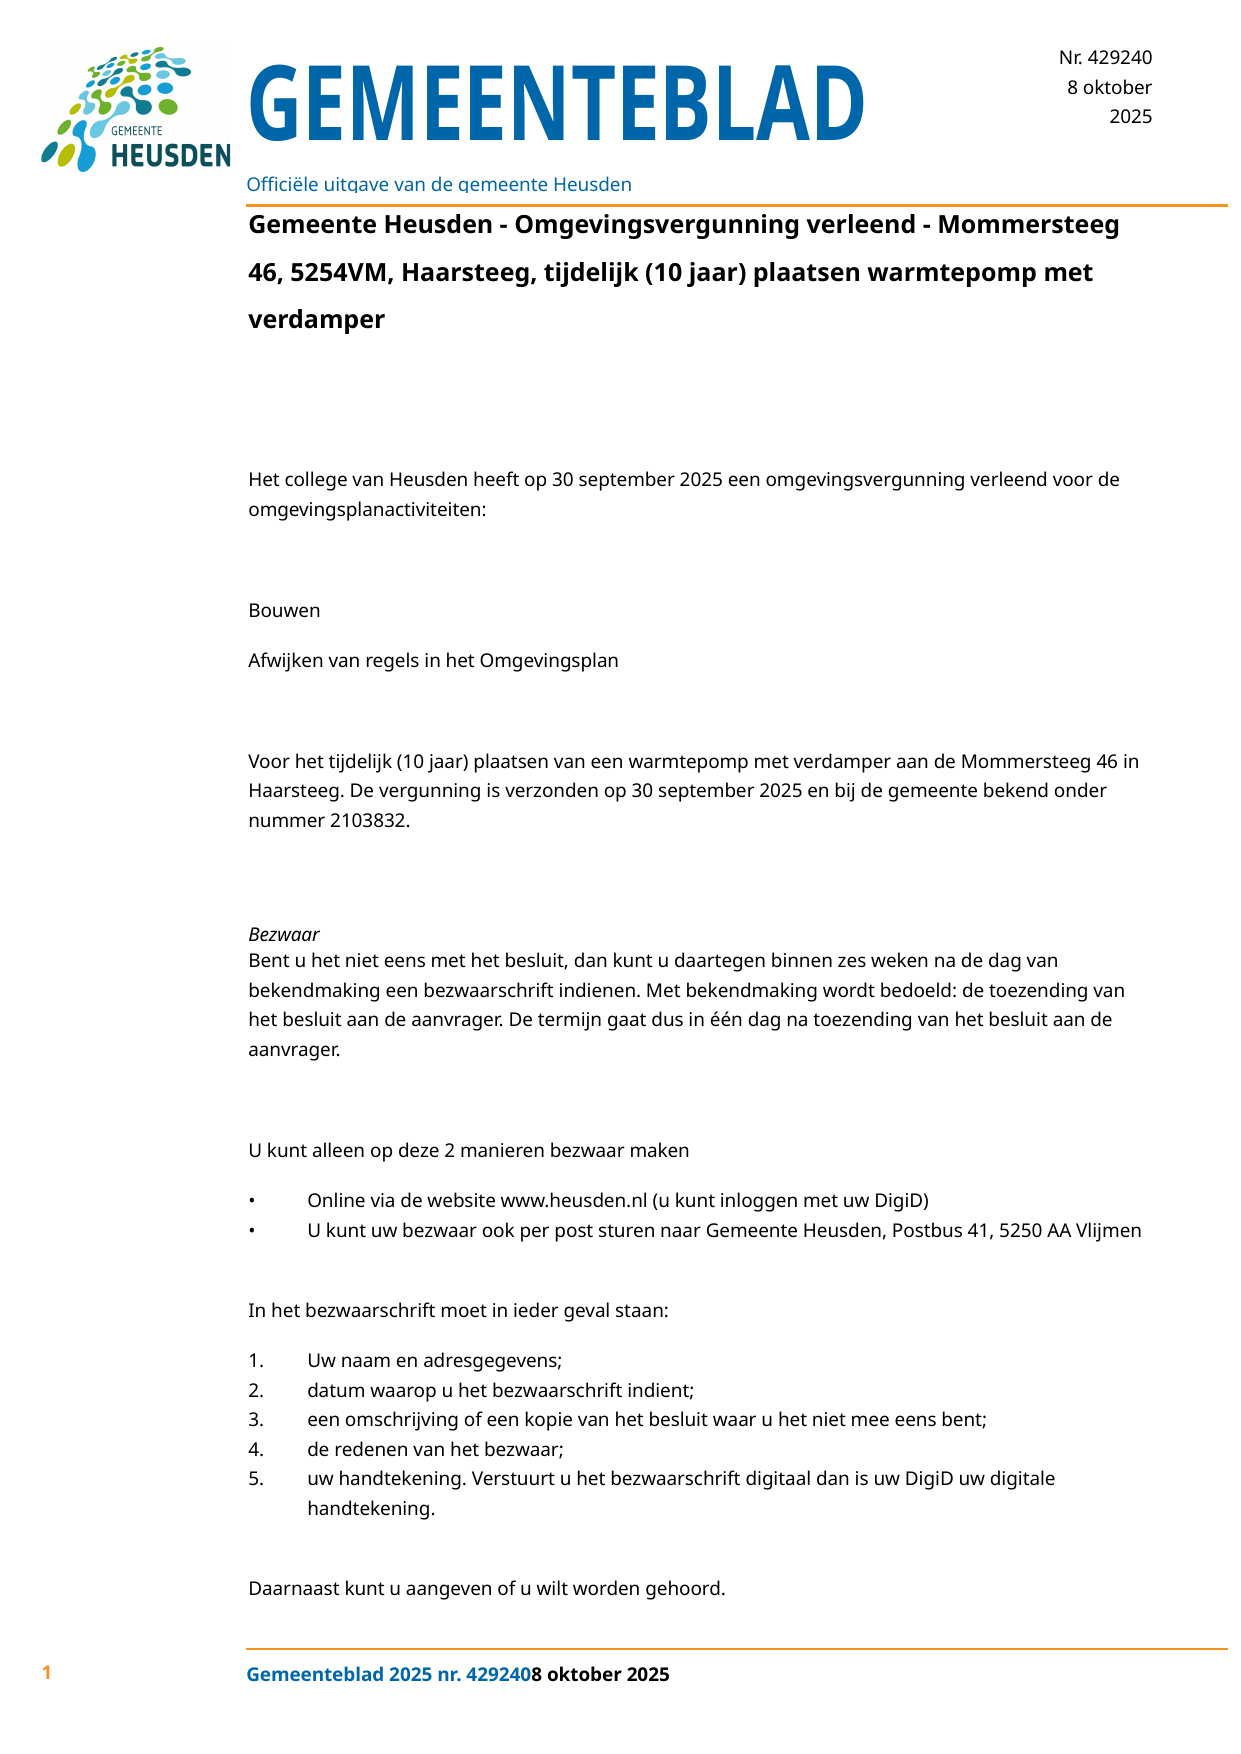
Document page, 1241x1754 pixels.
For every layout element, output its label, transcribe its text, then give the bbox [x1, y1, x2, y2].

list Online via de website www.heusden.nl (u kunt inloggen met uw DigiD) [248, 1187, 1152, 1213]
text Afwijken van regels in het Omgevingsplan [248, 647, 1152, 673]
text Bezwaar [248, 922, 1152, 947]
text Voor het tijdelijk (10 jaar) plaatsen van een warmtepomp met verdamper aan de Mommersteeg 46 in Haarsteeg. De vergunning is verzonden op 30 september 2025 en bij de gemeente bekend onder nummer 2103832. [248, 748, 1152, 833]
list U kunt uw bezwaar ook per post sturen naar Gemeente Heusden, Postbus 41, 5250 AA Vlijmen [248, 1217, 1152, 1243]
list de redenen van het bezwaar; [248, 1436, 1152, 1462]
text Daarnaast kunt u aangeven of u wilt worden gehoord. [248, 1575, 1152, 1601]
list Uw naam en adresgegevens; [248, 1347, 1152, 1373]
list datum waarop u het bezwaarschrift indient; [248, 1377, 1152, 1403]
list een omschrijving of een kopie van het besluit waar u het niet mee eens bent; [248, 1406, 1152, 1432]
text Het college van Heusden heeft op 30 september 2025 een omgevingsvergunning verleend voor de omgevingsplanactiviteiten: [248, 466, 1152, 522]
text Bent u het niet eens met het besluit, dan kunt u daartegen binnen zes weken na de dag van bekendmaking een bezwaarschrift indienen. Met bekendmaking wordt bedoeld: de toezending van het besluit aan de aanvrager. De termijn gaat dus in één dag na toezending van het besluit aan de aanvrager. [248, 947, 1152, 1062]
list uw handtekening. Verstuurt u het bezwaarschrift digitaal dan is uw DigiD uw digitale handtekening. [248, 1466, 1152, 1521]
text U kunt alleen op deze 2 manieren bezwaar maken [248, 1137, 1152, 1163]
text In het bezwaarschrift moet in ieder geval staan: [248, 1297, 1152, 1323]
picture [41, 47, 231, 172]
text Gemeente Heusden - Omgevingsvergunning verleend - Mommersteeg 46, 5254VM, Haarsteeg, tijdelijk (10 jaar) plaatsen warmtepomp met verdamper [248, 207, 1152, 336]
text Bouwen [248, 597, 1152, 622]
